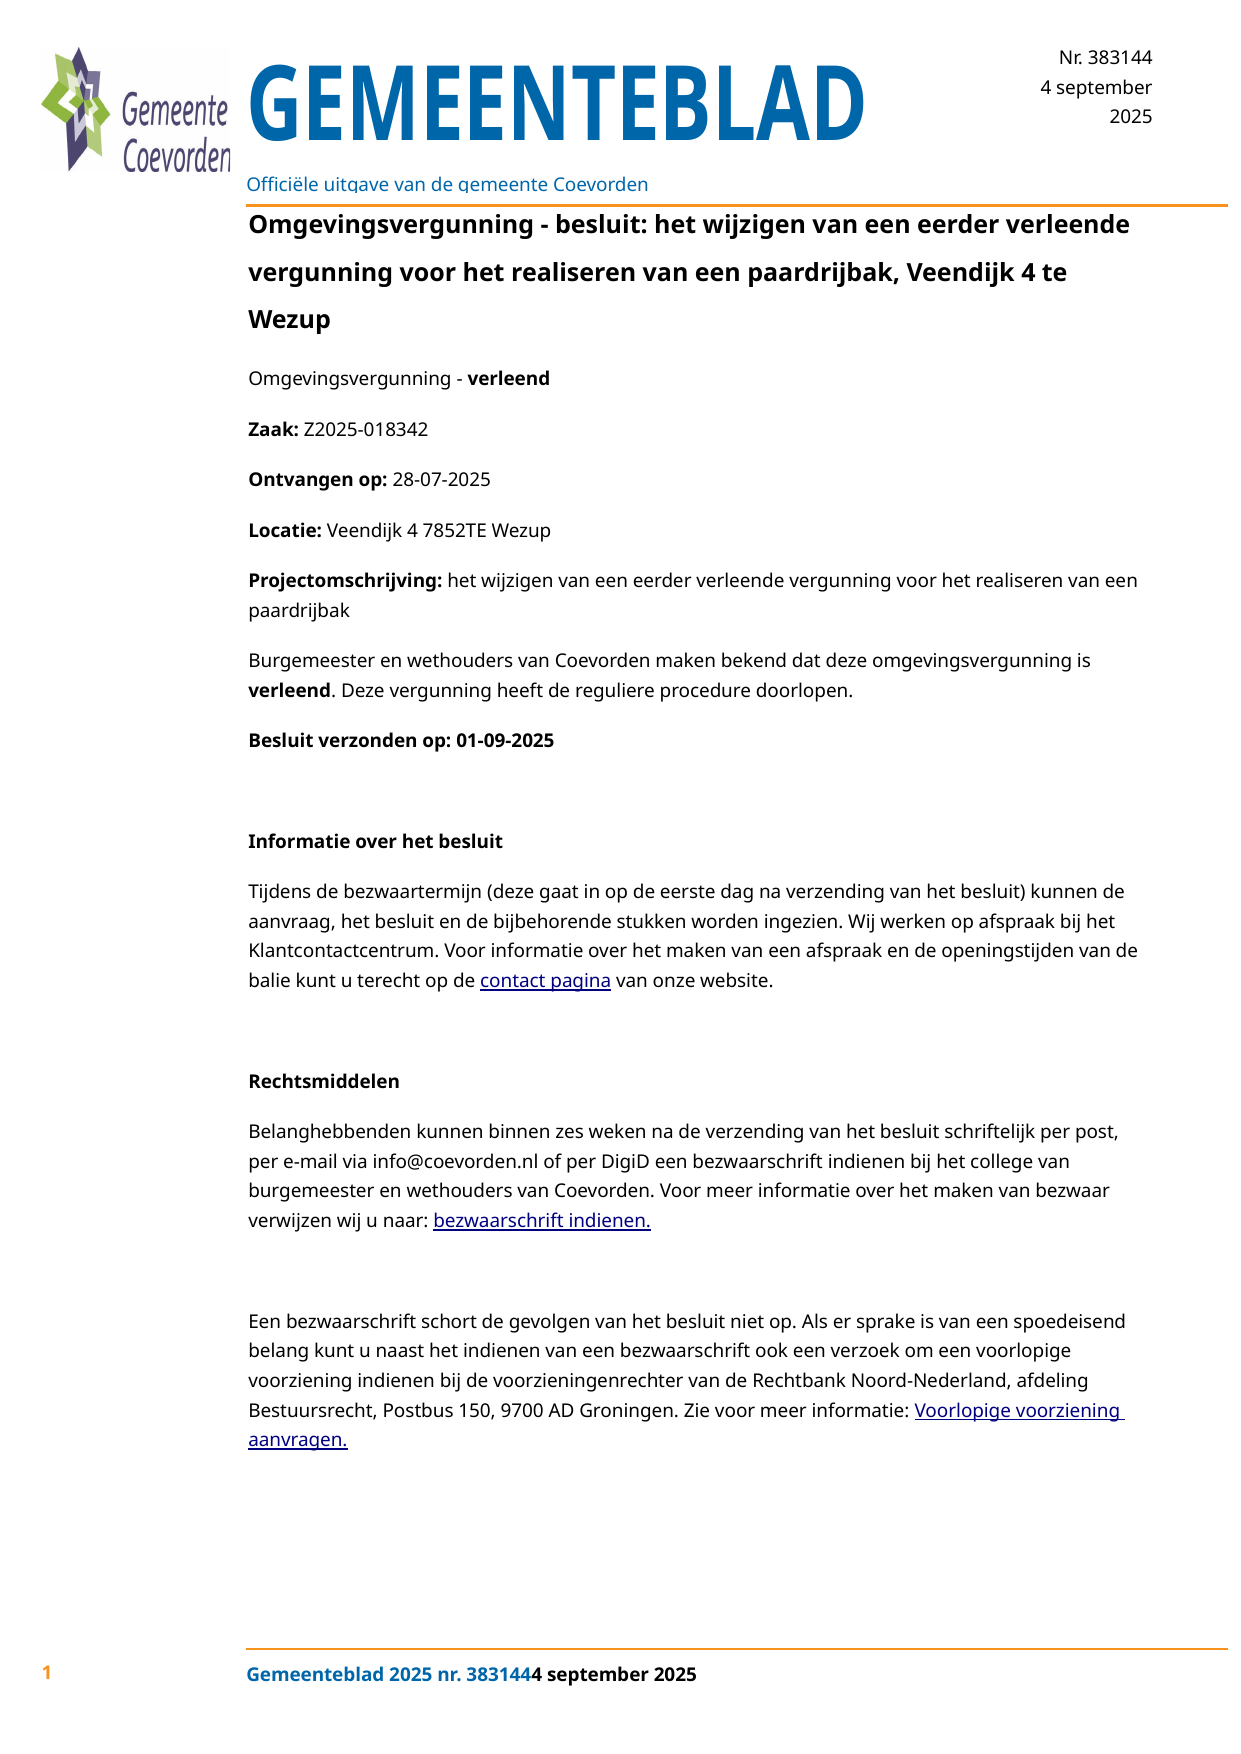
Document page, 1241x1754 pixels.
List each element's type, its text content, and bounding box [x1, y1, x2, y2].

picture [41, 47, 231, 172]
text Burgemeester en wethouders van Coevorden maken bekend dat deze omgevingsvergunning is verleend. Deze vergunning heeft de reguliere procedure doorlopen. [248, 647, 1152, 702]
text Omgevingsvergunning - verleend [248, 366, 1152, 391]
text Belanghebbenden kunnen binnen zes weken na de verzending van het besluit schriftelijk per post, per e-mail via info@coevorden.nl of per DigiD een bezwaarschrift indienen bij het college van burgemeester en wethouders van Coevorden. Voor meer informatie over het maken van bezwaar verwijzen wij u naar: bezwaarschrift indienen. [248, 1118, 1152, 1233]
text Rechtsmiddelen [248, 1068, 1152, 1094]
text Besluit verzonden op: 01-09-2025 [248, 727, 1152, 753]
text Locatie: Veendijk 4 7852TE Wezup [248, 517, 1152, 542]
text Informatie over het besluit [248, 828, 1152, 854]
text Ontvangen op: 28-07-2025 [248, 466, 1152, 492]
text Omgevingsvergunning - besluit: het wijzigen van een eerder verleende vergunning voor het realiseren van een paardrijbak, Veendijk 4 te Wezup [248, 207, 1152, 336]
text Tijdens de bezwaartermijn (deze gaat in op de eerste dag na verzending van het besluit) kunnen de aanvraag, het besluit en de bijbehorende stukken worden ingezien. Wij werken op afspraak bij het Klantcontactcentrum. Voor informatie over het maken van een afspraak en de openingstijden van de balie kunt u terecht op de contact pagina van onze website. [248, 878, 1152, 993]
text Zaak: Z2025-018342 [248, 416, 1152, 442]
text Een bezwaarschrift schort de gevolgen van het besluit niet op. Als er sprake is van een spoedeisend belang kunt u naast het indienen van een bezwaarschrift ook een verzoek om een voorlopige voorziening indienen bij de voorzieningenrechter van de Rechtbank Noord-Nederland, afdeling Bestuursrecht, Postbus 150, 9700 AD Groningen. Zie voor meer informatie: Voorlopige voorziening aanvragen. [248, 1308, 1152, 1452]
text Projectomschrijving: het wijzigen van een eerder verleende vergunning voor het realiseren van een paardrijbak [248, 567, 1152, 622]
